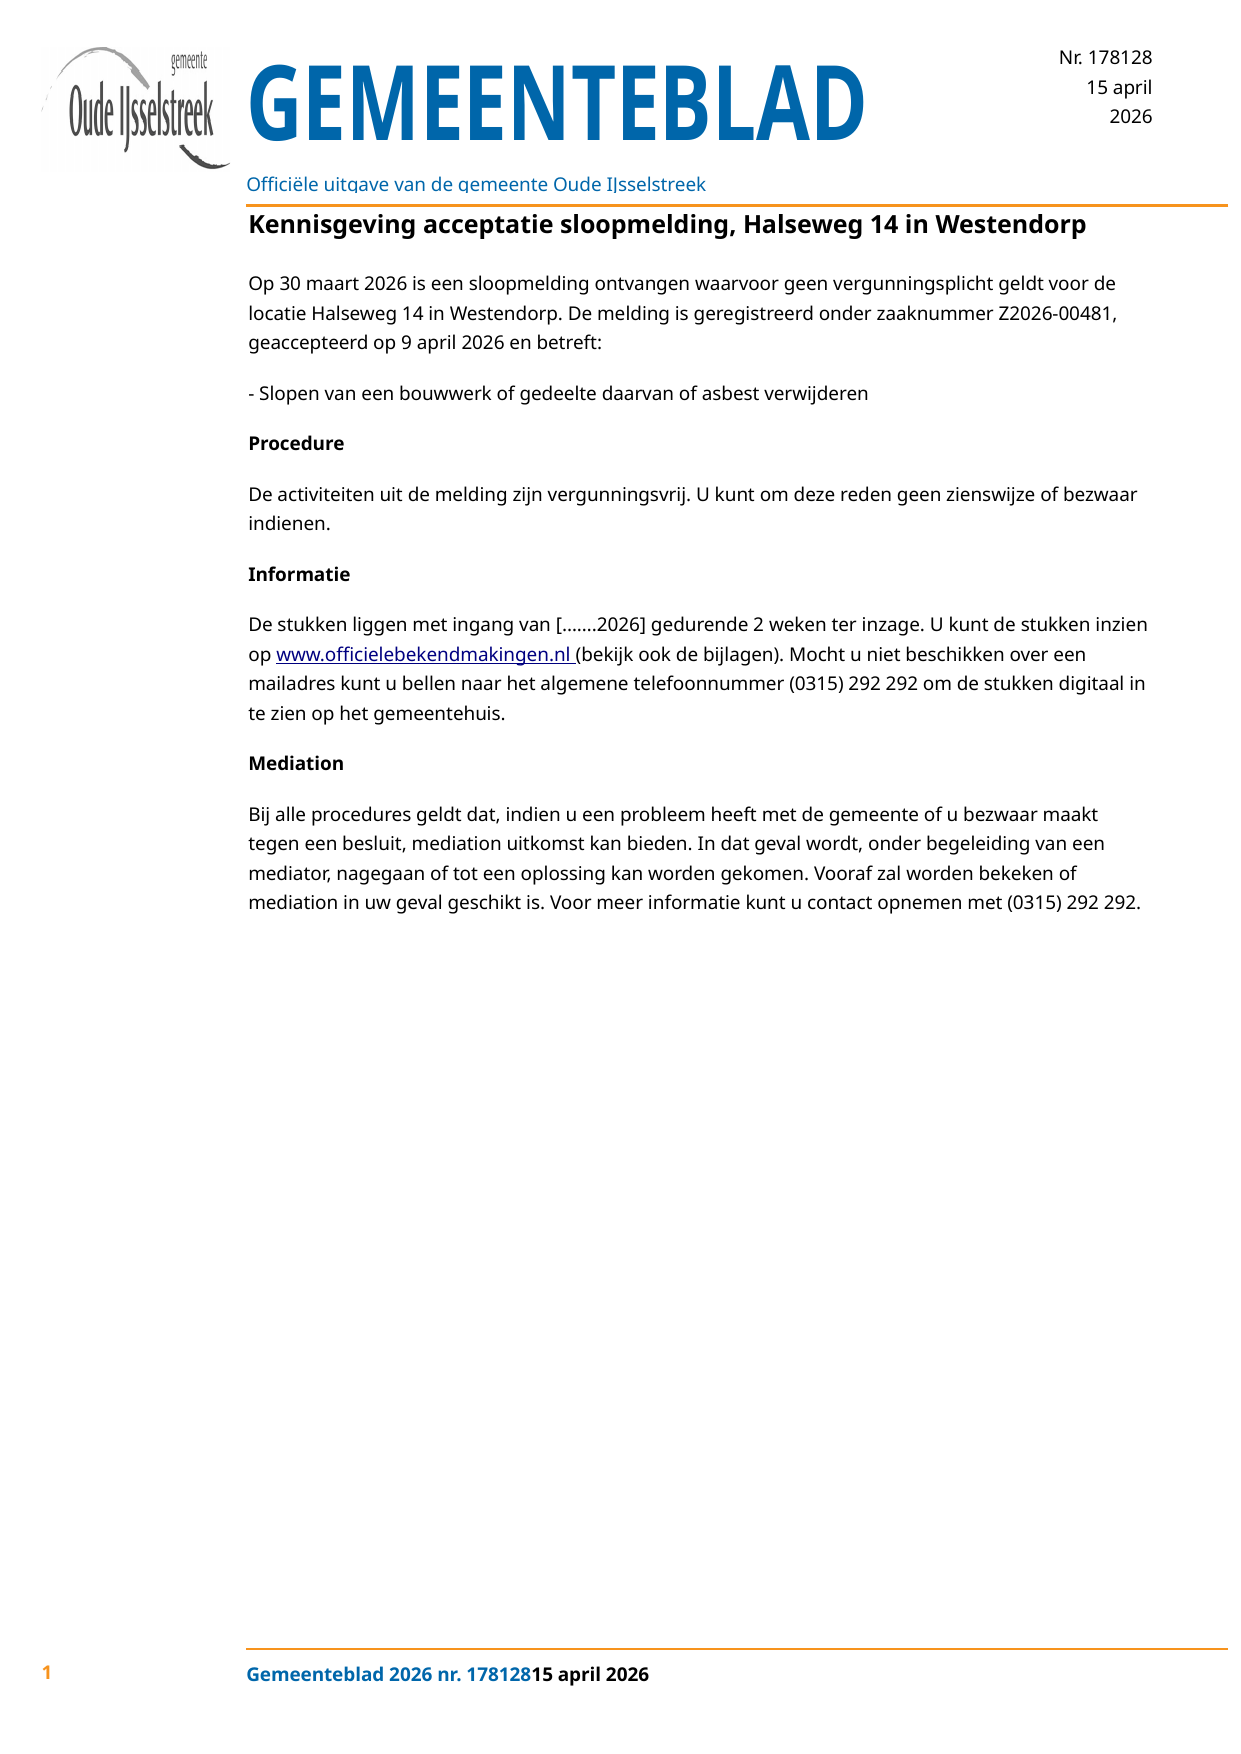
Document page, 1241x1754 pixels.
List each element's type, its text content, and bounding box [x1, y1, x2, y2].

text Kennisgeving acceptatie sloopmelding, Halseweg 14 in Westendorp [248, 207, 1152, 241]
text Bij alle procedures geldt dat, indien u een probleem heeft met de gemeente of u bezwaar maakt tegen een besluit, mediation uitkomst kan bieden. In dat geval wordt, onder begeleiding van een mediator, nagegaan of tot een oplossing kan worden gekomen. Vooraf zal worden bekeken of mediation in uw geval geschikt is. Voor meer informatie kunt u contact opnemen met (0315) 292 292. [248, 801, 1152, 915]
text Mediation [248, 750, 1152, 776]
text Procedure [248, 430, 1152, 456]
text De stukken liggen met ingang van […….2026] gedurende 2 weken ter inzage. U kunt de stukken inzien op www.officielebekendmakingen.nl (bekijk ook de bijlagen). Mocht u niet beschikken over een mailadres kunt u bellen naar het algemene telefoonnummer (0315) 292 292 om de stukken digitaal in te zien op het gemeentehuis. [248, 611, 1152, 726]
text De activiteiten uit de melding zijn vergunningsvrij. U kunt om deze reden geen zienswijze of bezwaar indienen. [248, 481, 1152, 536]
text - Slopen van een bouwwerk of gedeelte daarvan of asbest verwijderen [248, 380, 1152, 406]
text Op 30 maart 2026 is een sloopmelding ontvangen waarvoor geen vergunningsplicht geldt voor de locatie Halseweg 14 in Westendorp. De melding is geregistreerd onder zaaknummer Z2026-00481, geaccepteerd op 9 april 2026 en betreft: [248, 270, 1152, 355]
picture [41, 47, 231, 172]
text Informatie [248, 561, 1152, 586]
